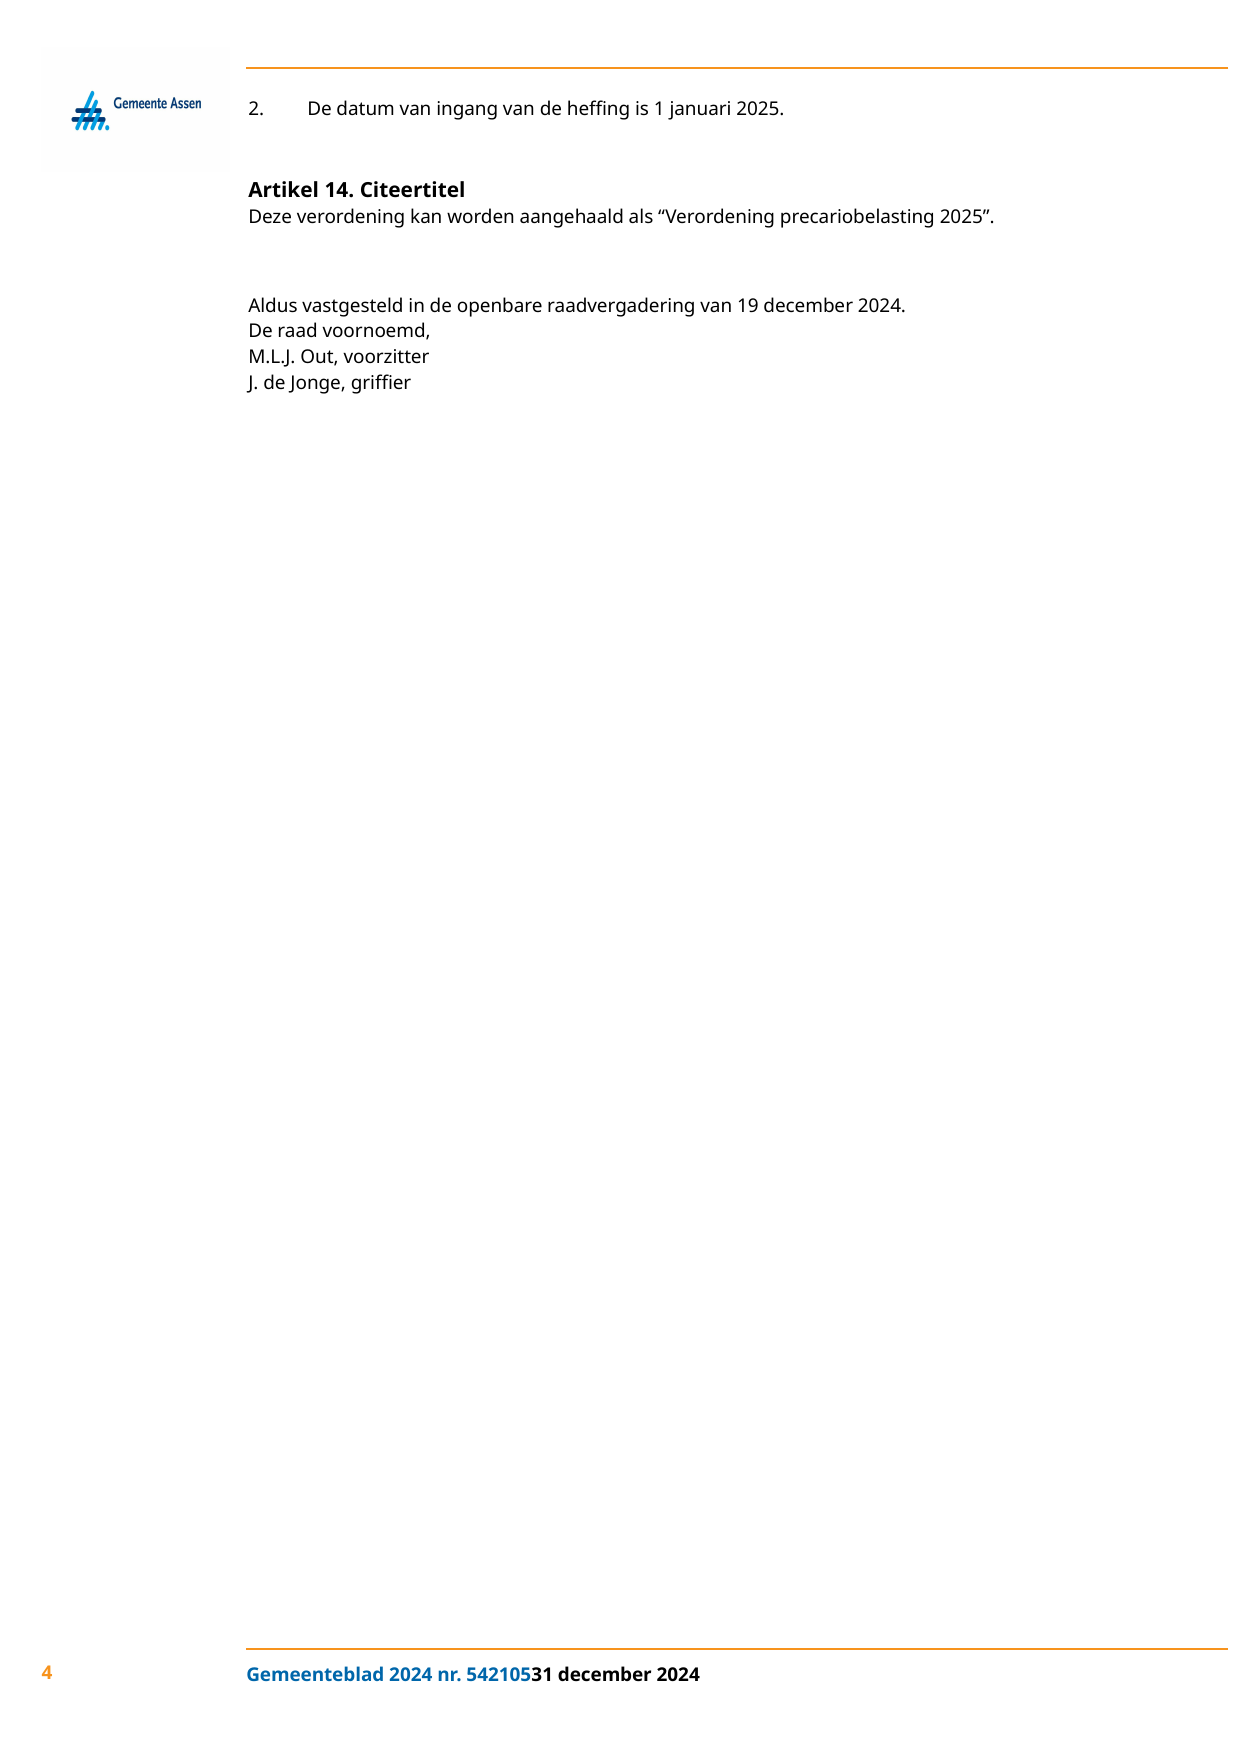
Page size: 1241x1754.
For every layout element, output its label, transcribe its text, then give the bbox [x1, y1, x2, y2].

text M.L.J. Out, voorzitter [248, 343, 1152, 369]
text Artikel 14. Citeertitel [248, 175, 1152, 203]
text Deze verordening kan worden aangehaald als “Verordening precariobelasting 2025”. [248, 203, 1152, 229]
picture [41, 47, 231, 172]
text Aldus vastgesteld in de openbare raadvergadering van 19 december 2024. [248, 292, 1152, 318]
list De datum van ingang van de heffing is 1 januari 2025. [248, 95, 1152, 121]
text De raad voornoemd, [248, 318, 1152, 343]
text J. de Jonge, griffier [248, 369, 1152, 395]
